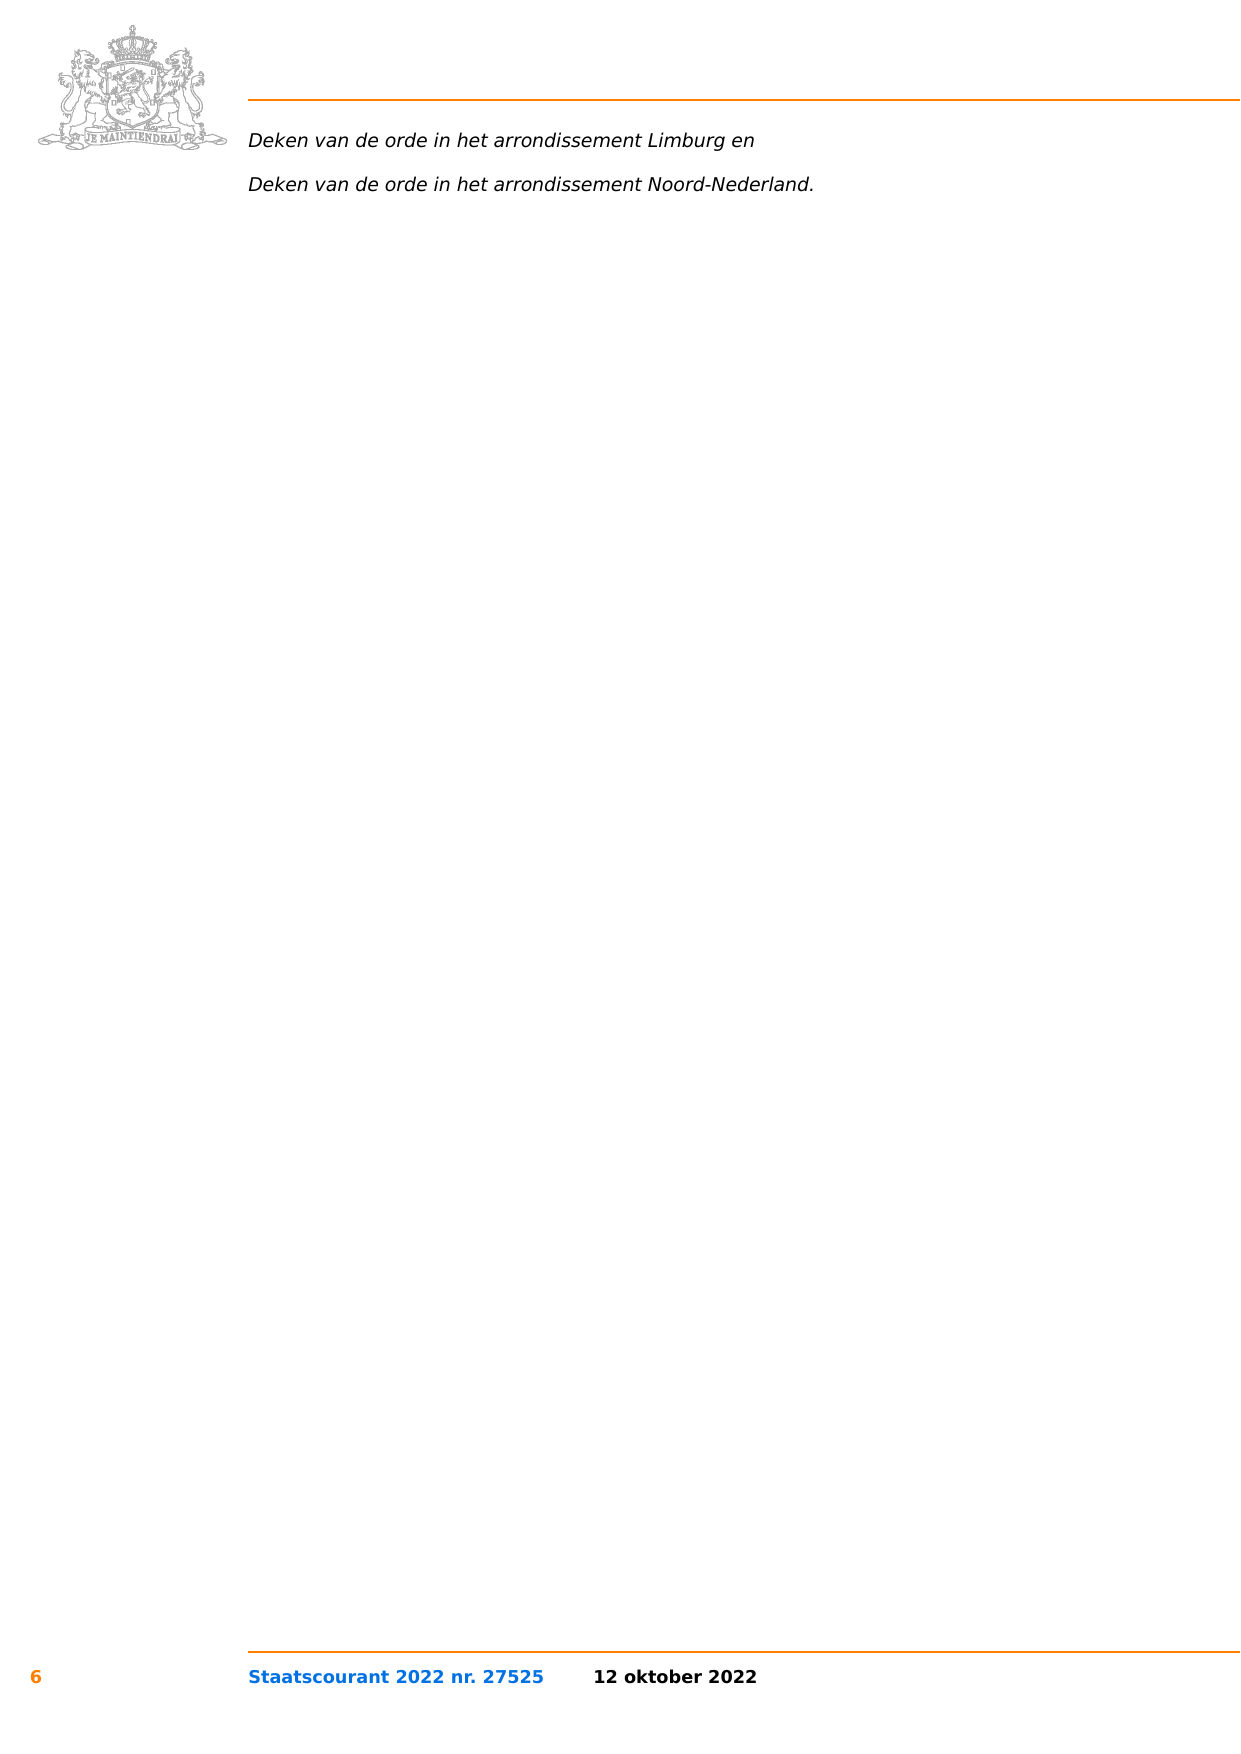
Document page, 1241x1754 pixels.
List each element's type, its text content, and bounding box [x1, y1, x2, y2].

text Deken van de orde in het arrondissement Limburg en [248, 130, 1163, 152]
picture [38, 25, 227, 150]
text Deken van de orde in het arrondissement Noord-Nederland. [248, 174, 1163, 196]
